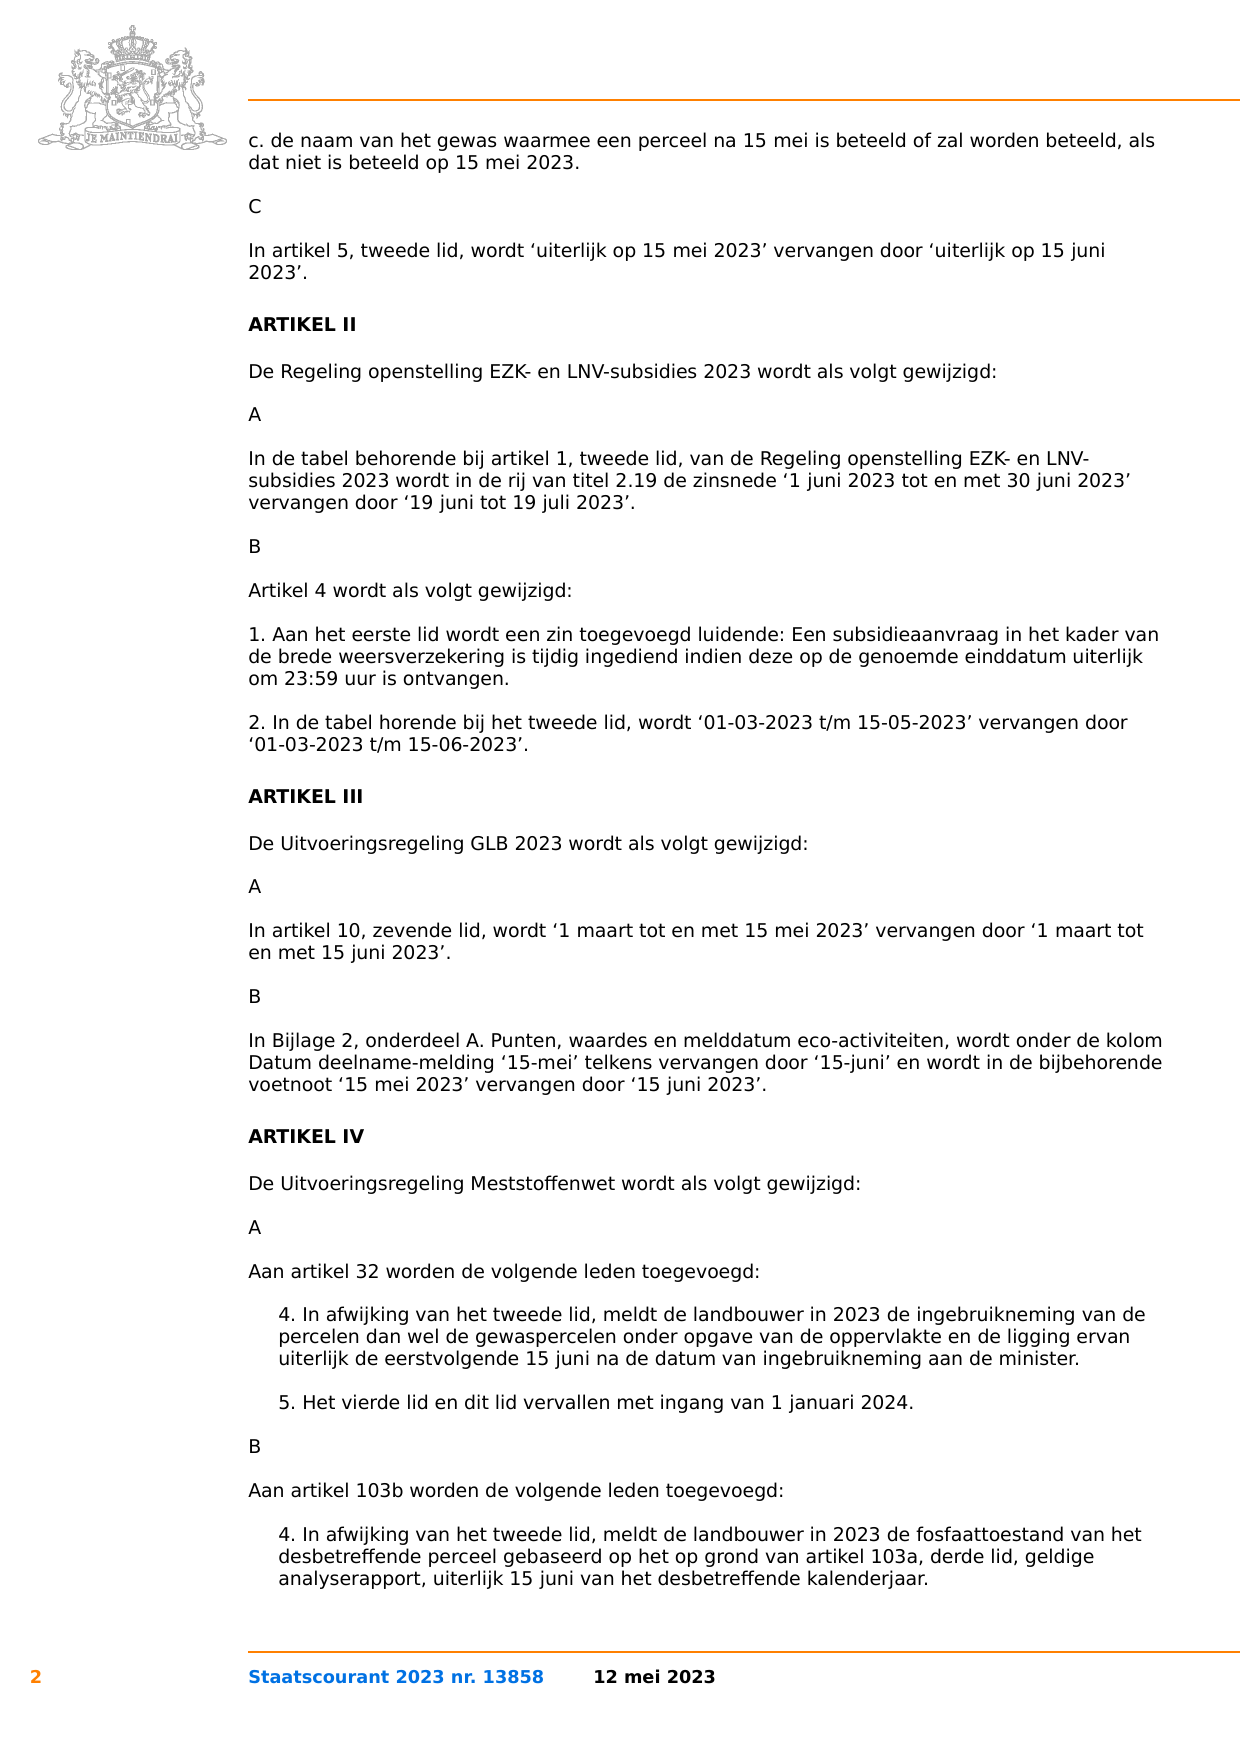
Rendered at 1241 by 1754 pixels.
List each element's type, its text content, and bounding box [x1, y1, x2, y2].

text c. de naam van het gewas waarmee een perceel na 15 mei is beteeld of zal worden beteeld, als dat niet is beteeld op 15 mei 2023. [248, 130, 1163, 174]
text De Uitvoeringsregeling Meststoffenwet wordt als volgt gewijzigd: [248, 1173, 1163, 1195]
text 5. Het vierde lid en dit lid vervallen met ingang van 1 januari 2024. [278, 1392, 1163, 1414]
text De Regeling openstelling EZK- en LNV-subsidies 2023 wordt als volgt gewijzigd: [248, 361, 1163, 382]
text 4. In afwijking van het tweede lid, meldt de landbouwer in 2023 de fosfaattoestand van het desbetreffende perceel gebaseerd op het op grond van artikel 103a, derde lid, geldige analyserapport, uiterlijk 15 juni van het desbetreffende kalenderjaar. [278, 1524, 1163, 1590]
text In Bijlage 2, onderdeel A. Punten, waardes en melddatum eco-activiteiten, wordt onder de kolom Datum deelname-melding ‘15-mei’ telkens vervangen door ‘15-juni’ en wordt in de bijbehorende voetnoot ‘15 mei 2023’ vervangen door ‘15 juni 2023’. [248, 1030, 1163, 1096]
text Artikel 4 wordt als volgt gewijzigd: [248, 580, 1163, 602]
text B [248, 536, 1163, 558]
text C [248, 196, 1163, 218]
picture [38, 25, 227, 150]
text In artikel 10, zevende lid, wordt ‘1 maart tot en met 15 mei 2023’ vervangen door ‘1 maart tot en met 15 juni 2023’. [248, 920, 1163, 964]
text A [248, 876, 1163, 898]
text In de tabel behorende bij artikel 1, tweede lid, van de Regeling openstelling EZK- en LNV- subsidies 2023 wordt in de rij van titel 2.19 de zinsnede ‘1 juni 2023 tot en met 30 juni 2023’ vervangen door ‘19 juni tot 19 juli 2023’. [248, 448, 1163, 514]
text In artikel 5, tweede lid, wordt ‘uiterlijk op 15 mei 2023’ vervangen door ‘uiterlijk op 15 juni 2023’. [248, 239, 1163, 283]
text B [248, 1436, 1163, 1458]
text 4. In afwijking van het tweede lid, meldt de landbouwer in 2023 de ingebruikneming van de percelen dan wel de gewaspercelen onder opgave van de oppervlakte en de ligging ervan uiterlijk de eerstvolgende 15 juni na de datum van ingebruikneming aan de minister. [278, 1304, 1163, 1370]
subtitle ARTIKEL IV [248, 1126, 1163, 1148]
subtitle ARTIKEL II [248, 313, 1163, 336]
text De Uitvoeringsregeling GLB 2023 wordt als volgt gewijzigd: [248, 832, 1163, 854]
text A [248, 1217, 1163, 1239]
text A [248, 404, 1163, 426]
text 2. In de tabel horende bij het tweede lid, wordt ‘01-03-2023 t/m 15-05-2023’ vervangen door ‘01-03-2023 t/m 15-06-2023’. [248, 712, 1163, 756]
subtitle ARTIKEL III [248, 786, 1163, 807]
text Aan artikel 103b worden de volgende leden toegevoegd: [248, 1480, 1163, 1502]
text 1. Aan het eerste lid wordt een zin toegevoegd luidende: Een subsidieaanvraag in het kader van de brede weersverzekering is tijdig ingediend indien deze op de genoemde einddatum uiterlijk om 23:59 uur is ontvangen. [248, 624, 1163, 690]
text B [248, 986, 1163, 1008]
text Aan artikel 32 worden de volgende leden toegevoegd: [248, 1261, 1163, 1282]
